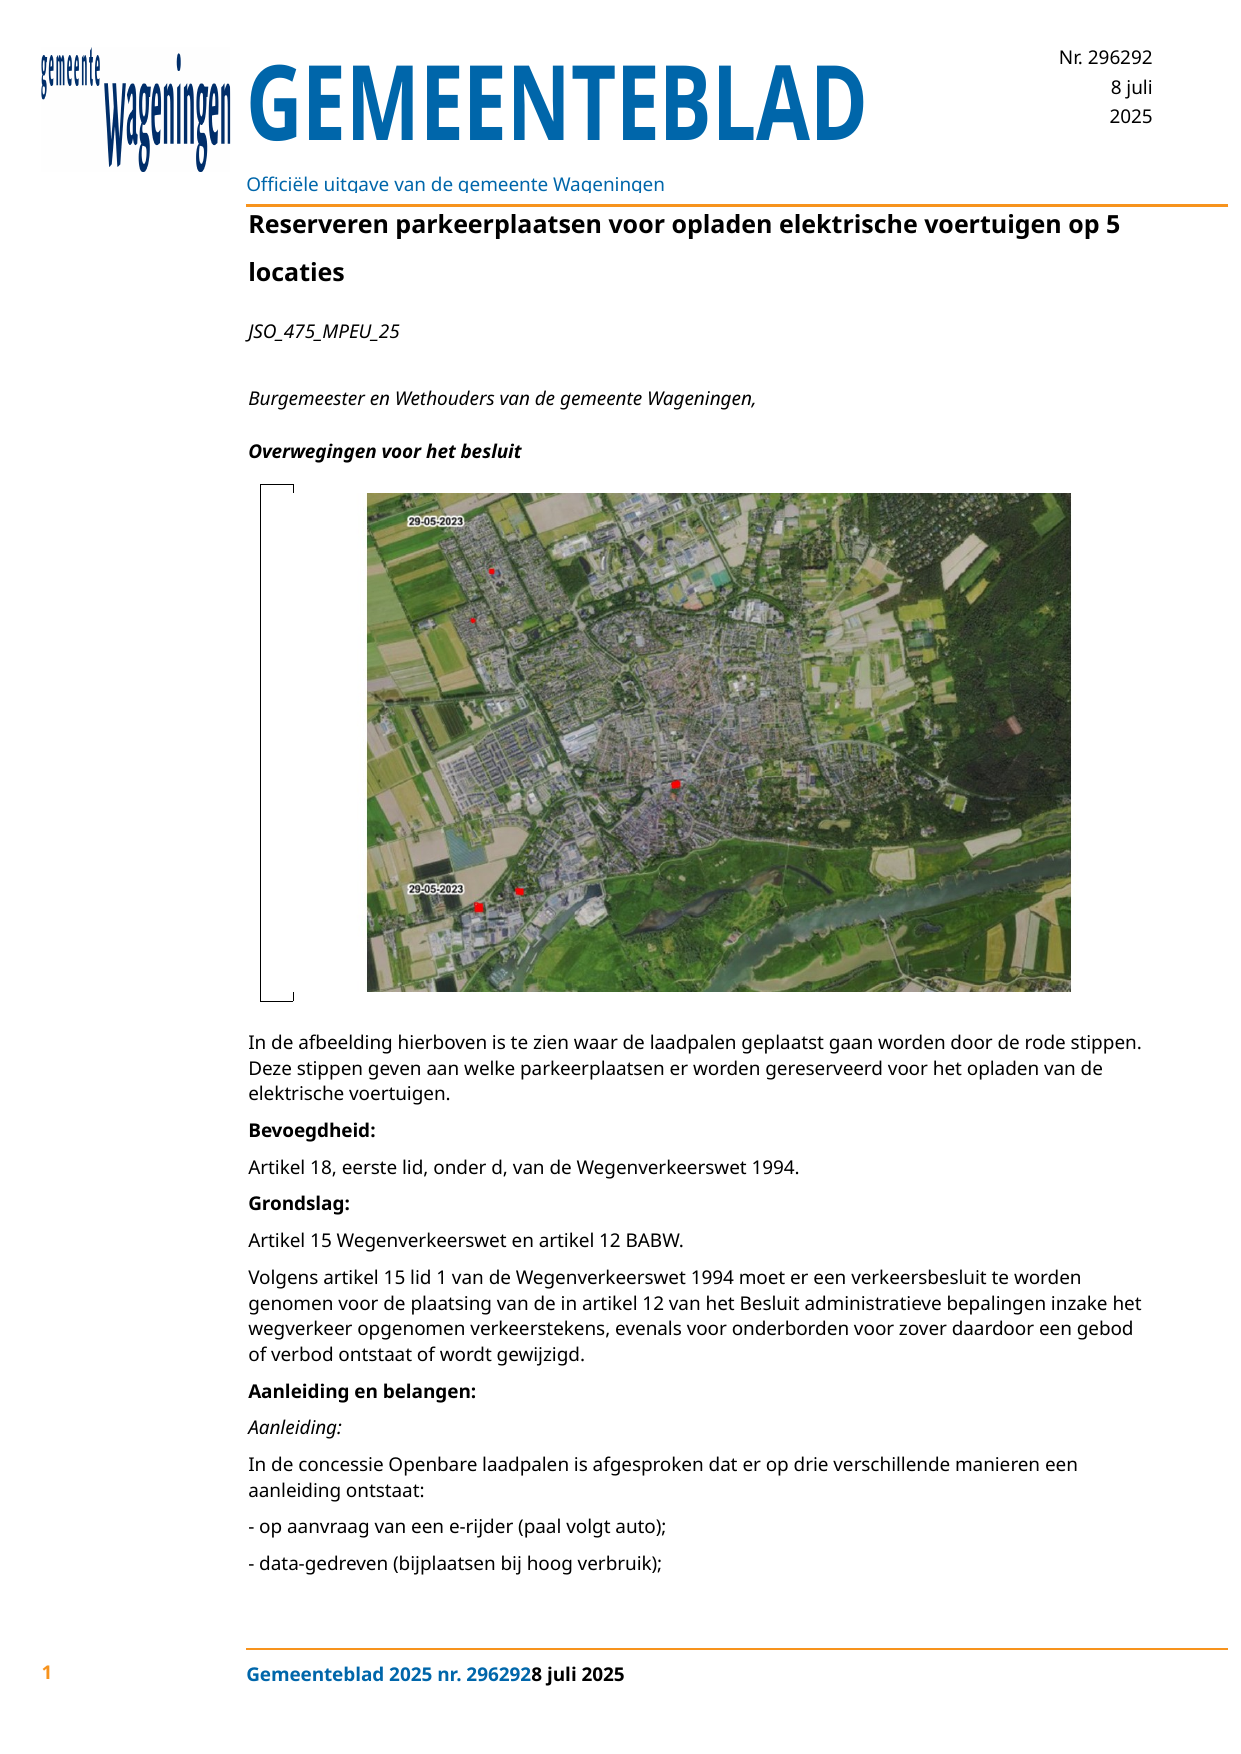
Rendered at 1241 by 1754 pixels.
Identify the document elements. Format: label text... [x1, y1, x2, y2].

text Aanleiding: [248, 1414, 1152, 1440]
text Volgens artikel 15 lid 1 van de Wegenverkeerswet 1994 moet er een verkeersbesluit te worden genomen voor de plaatsing van de in artikel 12 van het Besluit administratieve bepalingen inzake het wegverkeer opgenomen verkeerstekens, evenals voor onderborden voor zover daardoor een gebod of verbod ontstaat of wordt gewijzigd. [248, 1264, 1152, 1367]
text In de afbeelding hierboven is te zien waar de laadpalen geplaatst gaan worden door de rode stippen. Deze stippen geven aan welke parkeerplaatsen er worden gereserveerd voor het opladen van de elektrische voertuigen. [248, 1029, 1152, 1106]
text In de concessie Openbare laadpalen is afgesproken dat er op drie verschillende manieren een aanleiding ontstaat: [248, 1451, 1152, 1503]
text Aanleiding en belangen: [248, 1378, 1152, 1403]
text - op aanvraag van een e-rijder (paal volgt auto); [248, 1513, 1152, 1539]
text Artikel 18, eerste lid, onder d, van de Wegenverkeerswet 1994. [248, 1154, 1152, 1180]
picture [41, 47, 231, 172]
text Bevoegdheid: [248, 1117, 1152, 1143]
text Artikel 15 Wegenverkeerswet en artikel 12 BABW. [248, 1227, 1152, 1253]
text - data-gedreven (bijplaatsen bij hoog verbruik); [248, 1550, 1152, 1576]
picture [268, 493, 1155, 992]
text Reserveren parkeerplaatsen voor opladen elektrische voertuigen op 5 locaties [248, 207, 1152, 288]
text Burgemeester en Wethouders van de gemeente Wageningen, [248, 386, 1152, 411]
text Grondslag: [248, 1191, 1152, 1216]
text JSO_475_MPEU_25 [248, 318, 1152, 344]
text Overwegingen voor het besluit [248, 438, 1152, 464]
